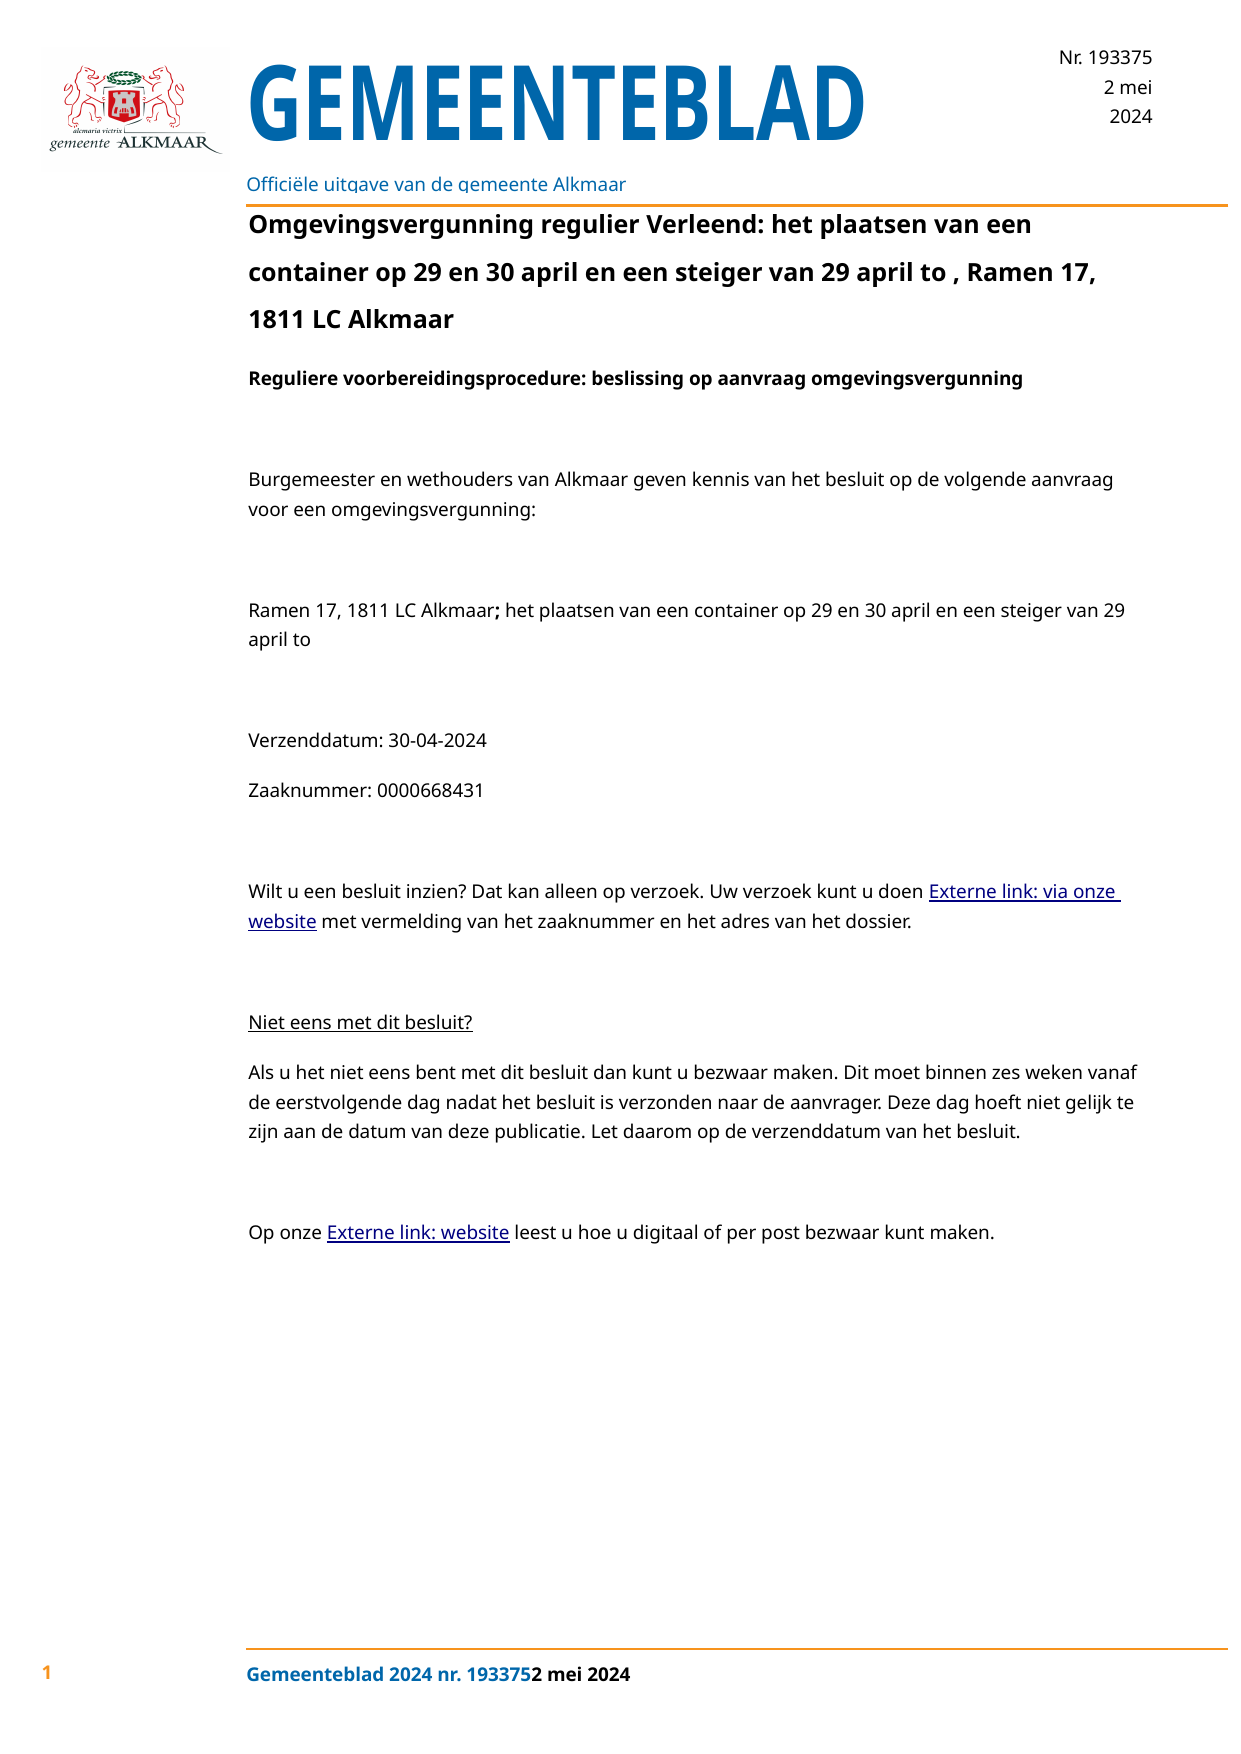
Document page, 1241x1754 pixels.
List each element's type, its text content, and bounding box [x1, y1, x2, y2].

text Burgemeester en wethouders van Alkmaar geven kennis van het besluit op de volgende aanvraag voor een omgevingsvergunning: [248, 466, 1152, 522]
text Reguliere voorbereidingsprocedure: beslissing op aanvraag omgevingsvergunning [248, 366, 1152, 391]
text Op onze Externe link: website leest u hoe u digitaal of per post bezwaar kunt maken. [248, 1219, 1152, 1245]
text Zaaknummer: 0000668431 [248, 778, 1152, 803]
picture [41, 47, 231, 172]
text Ramen 17, 1811 LC Alkmaar; het plaatsen van een container op 29 en 30 april en een steiger van 29 april to [248, 597, 1152, 652]
text Omgevingsvergunning regulier Verleend: het plaatsen van een container op 29 en 30 april en een steiger van 29 april to , Ramen 17, 1811 LC Alkmaar [248, 207, 1152, 336]
text Wilt u een besluit inzien? Dat kan alleen op verzoek. Uw verzoek kunt u doen Externe link: via onze website met vermelding van het zaaknummer en het adres van het dossier. [248, 878, 1152, 934]
text Verzenddatum: 30-04-2024 [248, 727, 1152, 753]
text Als u het niet eens bent met dit besluit dan kunt u bezwaar maken. Dit moet binnen zes weken vanaf de eerstvolgende dag nadat het besluit is verzonden naar de aanvrager. Deze dag hoeft niet gelijk te zijn aan de datum van deze publicatie. Let daarom op de verzenddatum van het besluit. [248, 1059, 1152, 1144]
text Niet eens met dit besluit? [248, 1009, 1152, 1034]
